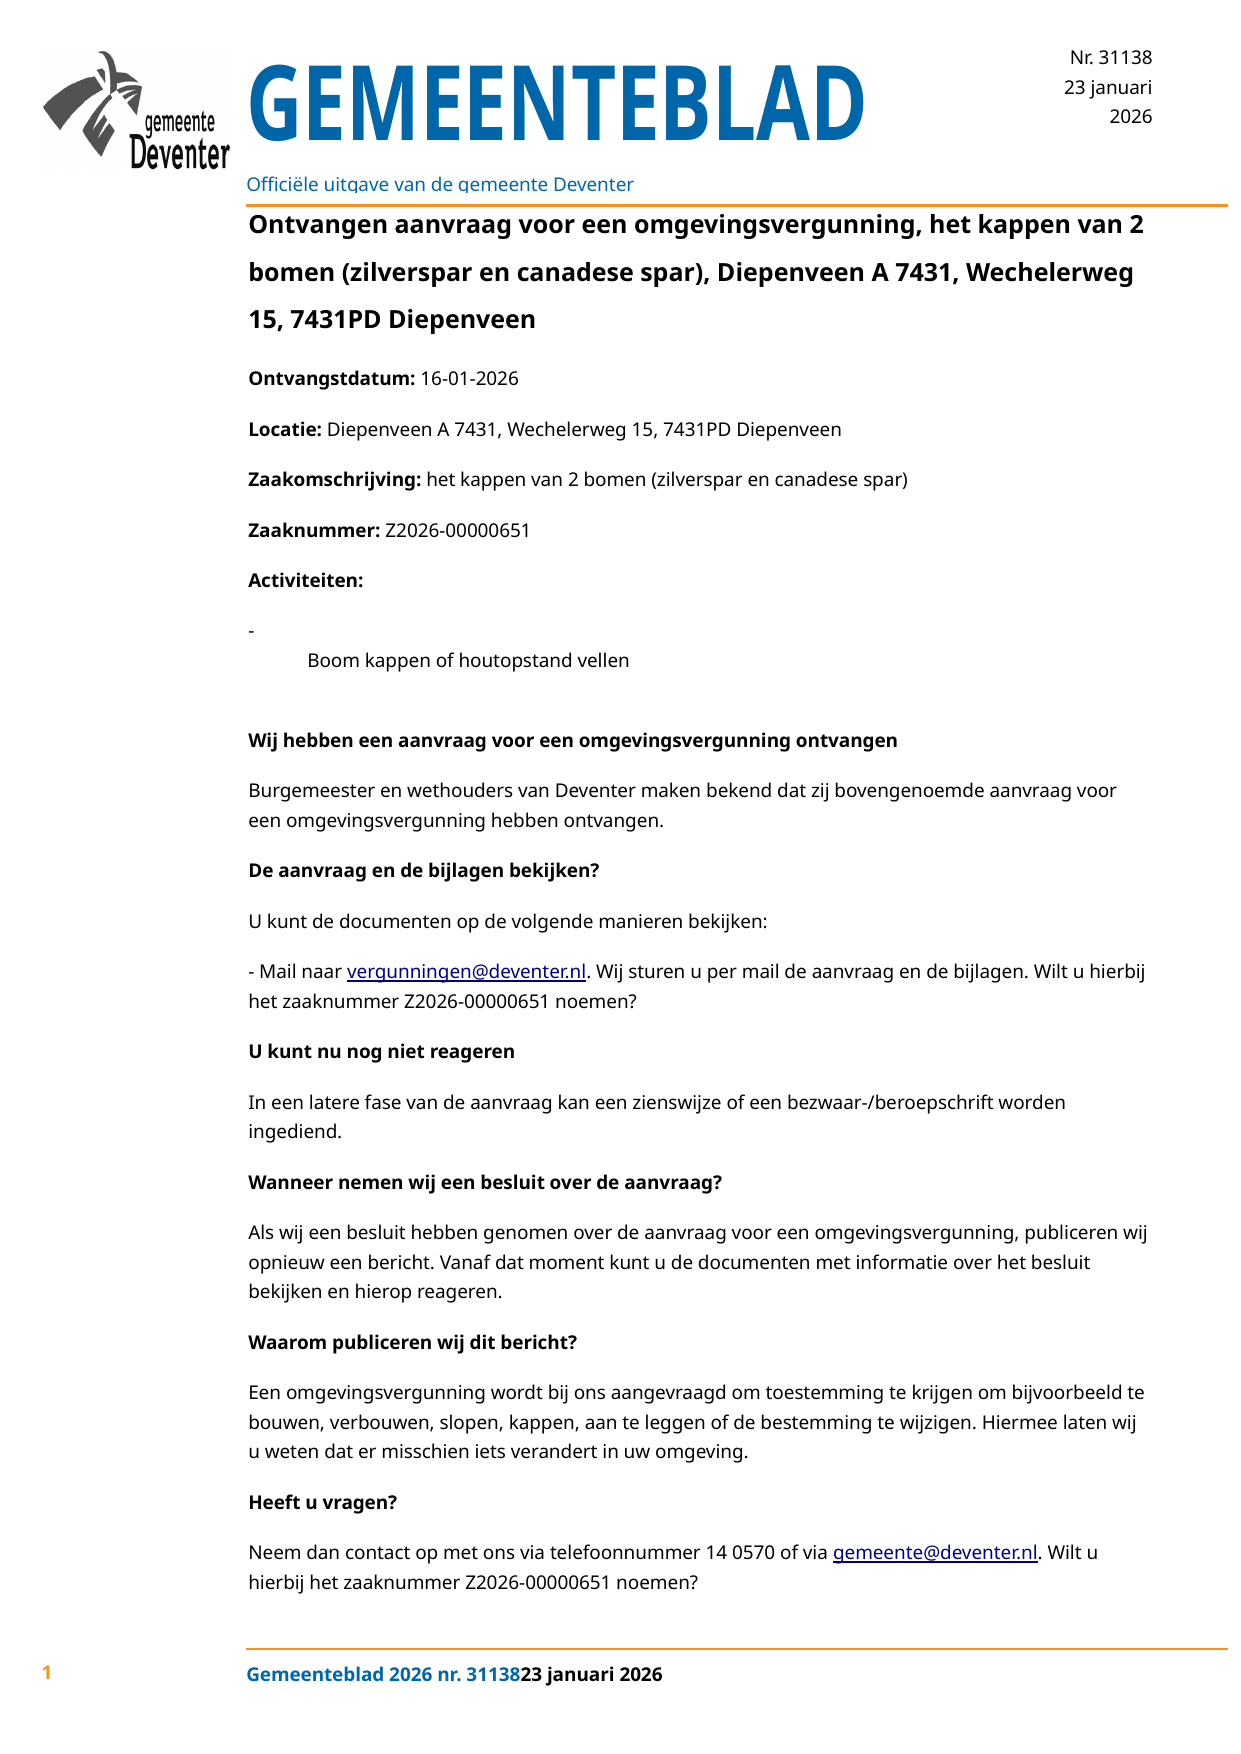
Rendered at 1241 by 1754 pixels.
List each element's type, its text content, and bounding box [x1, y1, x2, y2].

text Als wij een besluit hebben genomen over de aanvraag voor een omgevingsvergunning, publiceren wij opnieuw een bericht. Vanaf dat moment kunt u de documenten met informatie over het besluit bekijken en hierop reageren. [248, 1219, 1152, 1304]
picture [41, 47, 231, 172]
text U kunt nu nog niet reageren [248, 1038, 1152, 1064]
text Activiteiten: [248, 567, 1152, 593]
text Waarom publiceren wij dit bericht? [248, 1329, 1152, 1354]
text Ontvangen aanvraag voor een omgevingsvergunning, het kappen van 2 bomen (zilverspar en canadese spar), Diepenveen A 7431, Wechelerweg 15, 7431PD Diepenveen [248, 207, 1152, 336]
text De aanvraag en de bijlagen bekijken? [248, 858, 1152, 883]
text Zaakomschrijving: het kappen van 2 bomen (zilverspar en canadese spar) [248, 466, 1152, 492]
text Zaaknummer: Z2026-00000651 [248, 517, 1152, 542]
text Wanneer nemen wij een besluit over de aanvraag? [248, 1169, 1152, 1194]
text U kunt de documenten op de volgende manieren bekijken: [248, 908, 1152, 934]
text Burgemeester en wethouders van Deventer maken bekend dat zij bovengenoemde aanvraag voor een omgevingsvergunning hebben ontvangen. [248, 778, 1152, 833]
text Wij hebben een aanvraag voor een omgevingsvergunning ontvangen [248, 727, 1152, 753]
text - Mail naar vergunningen@deventer.nl. Wij sturen u per mail de aanvraag en de bijlagen. Wilt u hierbij het zaaknummer Z2026-00000651 noemen? [248, 958, 1152, 1014]
text Heeft u vragen? [248, 1489, 1152, 1514]
text Locatie: Diepenveen A 7431, Wechelerweg 15, 7431PD Diepenveen [248, 416, 1152, 442]
list Boom kappen of houtopstand vellen [248, 647, 1152, 673]
text Neem dan contact op met ons via telefoonnummer 14 0570 of via gemeente@deventer.nl. Wilt u hierbij het zaaknummer Z2026-00000651 noemen? [248, 1539, 1152, 1594]
text Ontvangstdatum: 16-01-2026 [248, 366, 1152, 391]
text Een omgevingsvergunning wordt bij ons aangevraagd om toestemming te krijgen om bijvoorbeeld te bouwen, verbouwen, slopen, kappen, aan te leggen of de bestemming te wijzigen. Hiermee laten wij u weten dat er misschien iets verandert in uw omgeving. [248, 1379, 1152, 1464]
text In een latere fase van de aanvraag kan een zienswijze of een bezwaar-/beroepschrift worden ingediend. [248, 1089, 1152, 1144]
